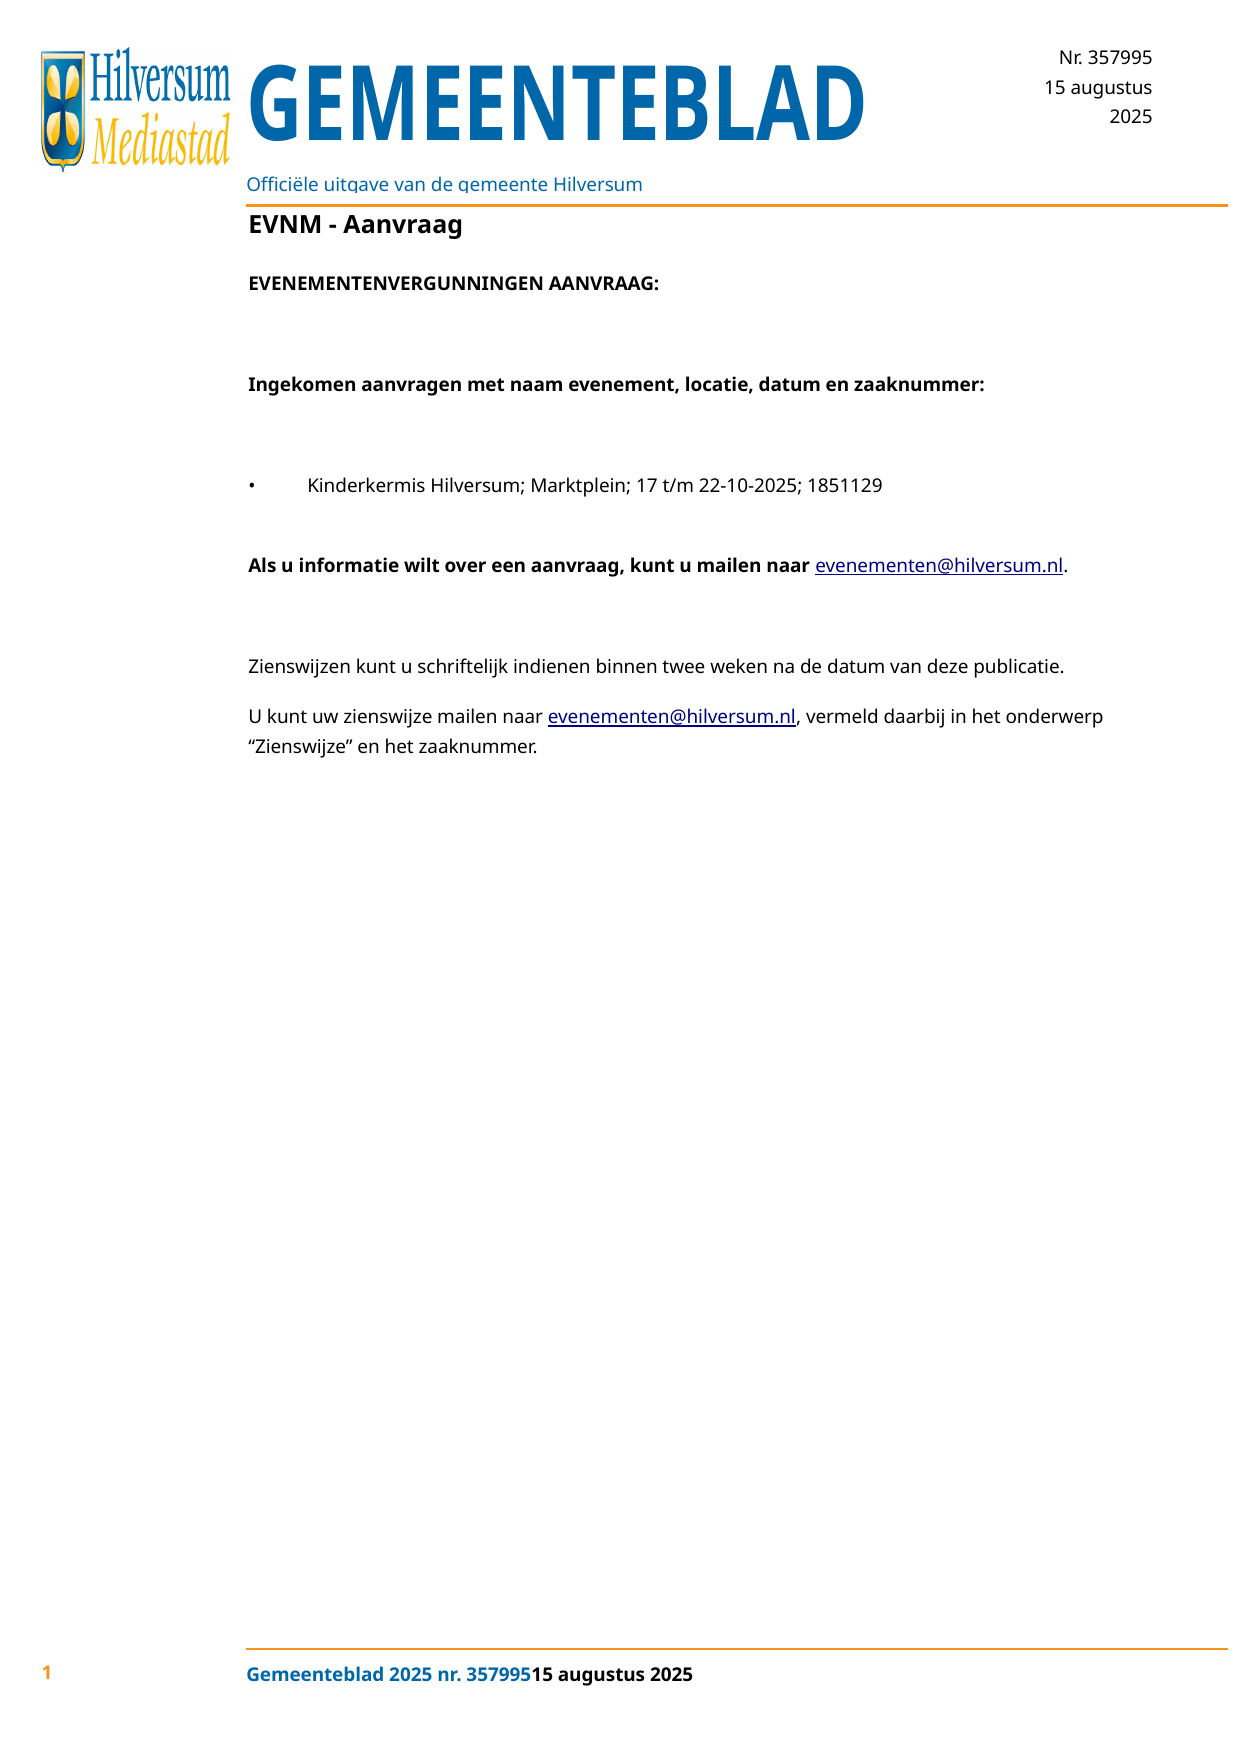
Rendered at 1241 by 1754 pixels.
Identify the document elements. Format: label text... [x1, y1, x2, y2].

text Zienswijzen kunt u schriftelijk indienen binnen twee weken na de datum van deze publicatie. [248, 653, 1152, 678]
text EVNM - Aanvraag [248, 207, 1152, 241]
text Als u informatie wilt over een aanvraag, kunt u mailen naar evenementen@hilversum.nl. [248, 552, 1152, 578]
text EVENEMENTENVERGUNNINGEN AANVRAAG: [248, 270, 1152, 296]
text Ingekomen aanvragen met naam evenement, locatie, datum en zaaknummer: [248, 371, 1152, 397]
text U kunt uw zienswijze mailen naar evenementen@hilversum.nl, vermeld daarbij in het onderwerp “Zienswijze” en het zaaknummer. [248, 703, 1152, 758]
picture [41, 47, 231, 172]
list Kinderkermis Hilversum; Marktplein; 17 t/m 22-10-2025; 1851129 [248, 472, 1152, 498]
